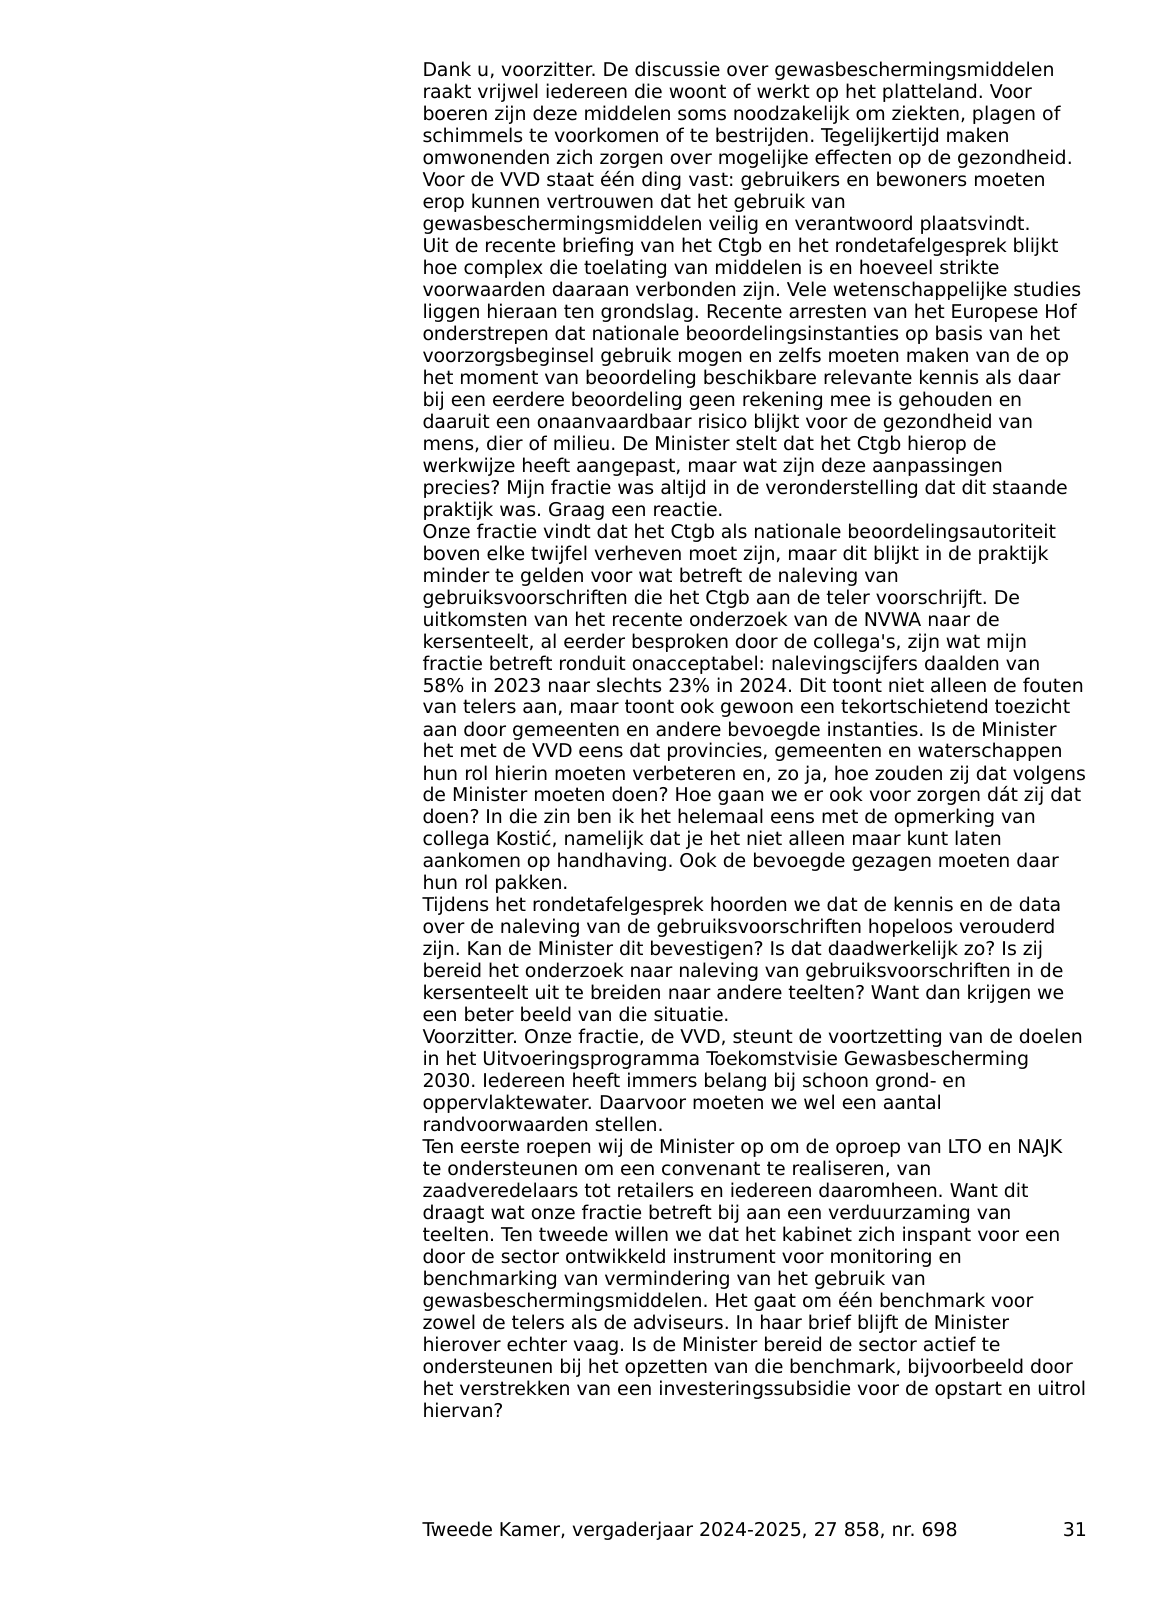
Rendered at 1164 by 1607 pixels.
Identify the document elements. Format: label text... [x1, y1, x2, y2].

text Tijdens het rondetafelgesprek hoorden we dat de kennis en de data over de naleving van de gebruiksvoorschriften hopeloos verouderd zijn. Kan de Minister dit bevestigen? Is dat daadwerkelijk zo? Is zij bereid het onderzoek naar naleving van gebruiksvoorschriften in de kersenteelt uit te breiden naar andere teelten? Want dan krijgen we een beter beeld van die situatie. [422, 894, 1087, 1026]
text Voorzitter. Onze fractie, de VVD, steunt de voortzetting van de doelen in het Uitvoeringsprogramma Toekomstvisie Gewasbescherming 2030. Iedereen heeft immers belang bij schoon grond- en oppervlaktewater. Daarvoor moeten we wel een aantal randvoorwaarden stellen. [422, 1026, 1087, 1136]
text Dank u, voorzitter. De discussie over gewasbeschermingsmiddelen raakt vrijwel iedereen die woont of werkt op het platteland. Voor boeren zijn deze middelen soms noodzakelijk om ziekten, plagen of schimmels te voorkomen of te bestrijden. Tegelijkertijd maken omwonenden zich zorgen over mogelijke effecten op de gezondheid. Voor de VVD staat één ding vast: gebruikers en bewoners moeten erop kunnen vertrouwen dat het gebruik van gewasbeschermingsmiddelen veilig en verantwoord plaatsvindt. [422, 59, 1087, 235]
text Ten eerste roepen wij de Minister op om de oproep van LTO en NAJK te ondersteunen om een convenant te realiseren, van zaadveredelaars tot retailers en iedereen daaromheen. Want dit draagt wat onze fractie betreft bij aan een verduurzaming van teelten. Ten tweede willen we dat het kabinet zich inspant voor een door de sector ontwikkeld instrument voor monitoring en benchmarking van vermindering van het gebruik van gewasbeschermingsmiddelen. Het gaat om één benchmark voor zowel de telers als de adviseurs. In haar brief blijft de Minister hierover echter vaag. Is de Minister bereid de sector actief te ondersteunen bij het opzetten van die benchmark, bijvoorbeeld door het verstrekken van een investeringssubsidie voor de opstart en uitrol hiervan? [422, 1136, 1087, 1422]
text Onze fractie vindt dat het Ctgb als nationale beoordelingsautoriteit boven elke twijfel verheven moet zijn, maar dit blijkt in de praktijk minder te gelden voor wat betreft de naleving van gebruiksvoorschriften die het Ctgb aan de teler voorschrijft. De uitkomsten van het recente onderzoek van de NVWA naar de kersenteelt, al eerder besproken door de collega's, zijn wat mijn fractie betreft ronduit onacceptabel: nalevingscijfers daalden van 58% in 2023 naar slechts 23% in 2024. Dit toont niet alleen de fouten van telers aan, maar toont ook gewoon een tekortschietend toezicht aan door gemeenten en andere bevoegde instanties. Is de Minister het met de VVD eens dat provincies, gemeenten en waterschappen hun rol hierin moeten verbeteren en, zo ja, hoe zouden zij dat volgens de Minister moeten doen? Hoe gaan we er ook voor zorgen dát zij dat doen? In die zin ben ik het helemaal eens met de opmerking van collega Kostić, namelijk dat je het niet alleen maar kunt laten aankomen op handhaving. Ook de bevoegde gezagen moeten daar hun rol pakken. [422, 521, 1087, 894]
text Uit de recente briefing van het Ctgb en het rondetafelgesprek blijkt hoe complex die toelating van middelen is en hoeveel strikte voorwaarden daaraan verbonden zijn. Vele wetenschappelijke studies liggen hieraan ten grondslag. Recente arresten van het Europese Hof onderstrepen dat nationale beoordelingsinstanties op basis van het voorzorgsbeginsel gebruik mogen en zelfs moeten maken van de op het moment van beoordeling beschikbare relevante kennis als daar bij een eerdere beoordeling geen rekening mee is gehouden en daaruit een onaanvaardbaar risico blijkt voor de gezondheid van mens, dier of milieu. De Minister stelt dat het Ctgb hierop de werkwijze heeft aangepast, maar wat zijn deze aanpassingen precies? Mijn fractie was altijd in de veronderstelling dat dit staande praktijk was. Graag een reactie. [422, 235, 1087, 521]
